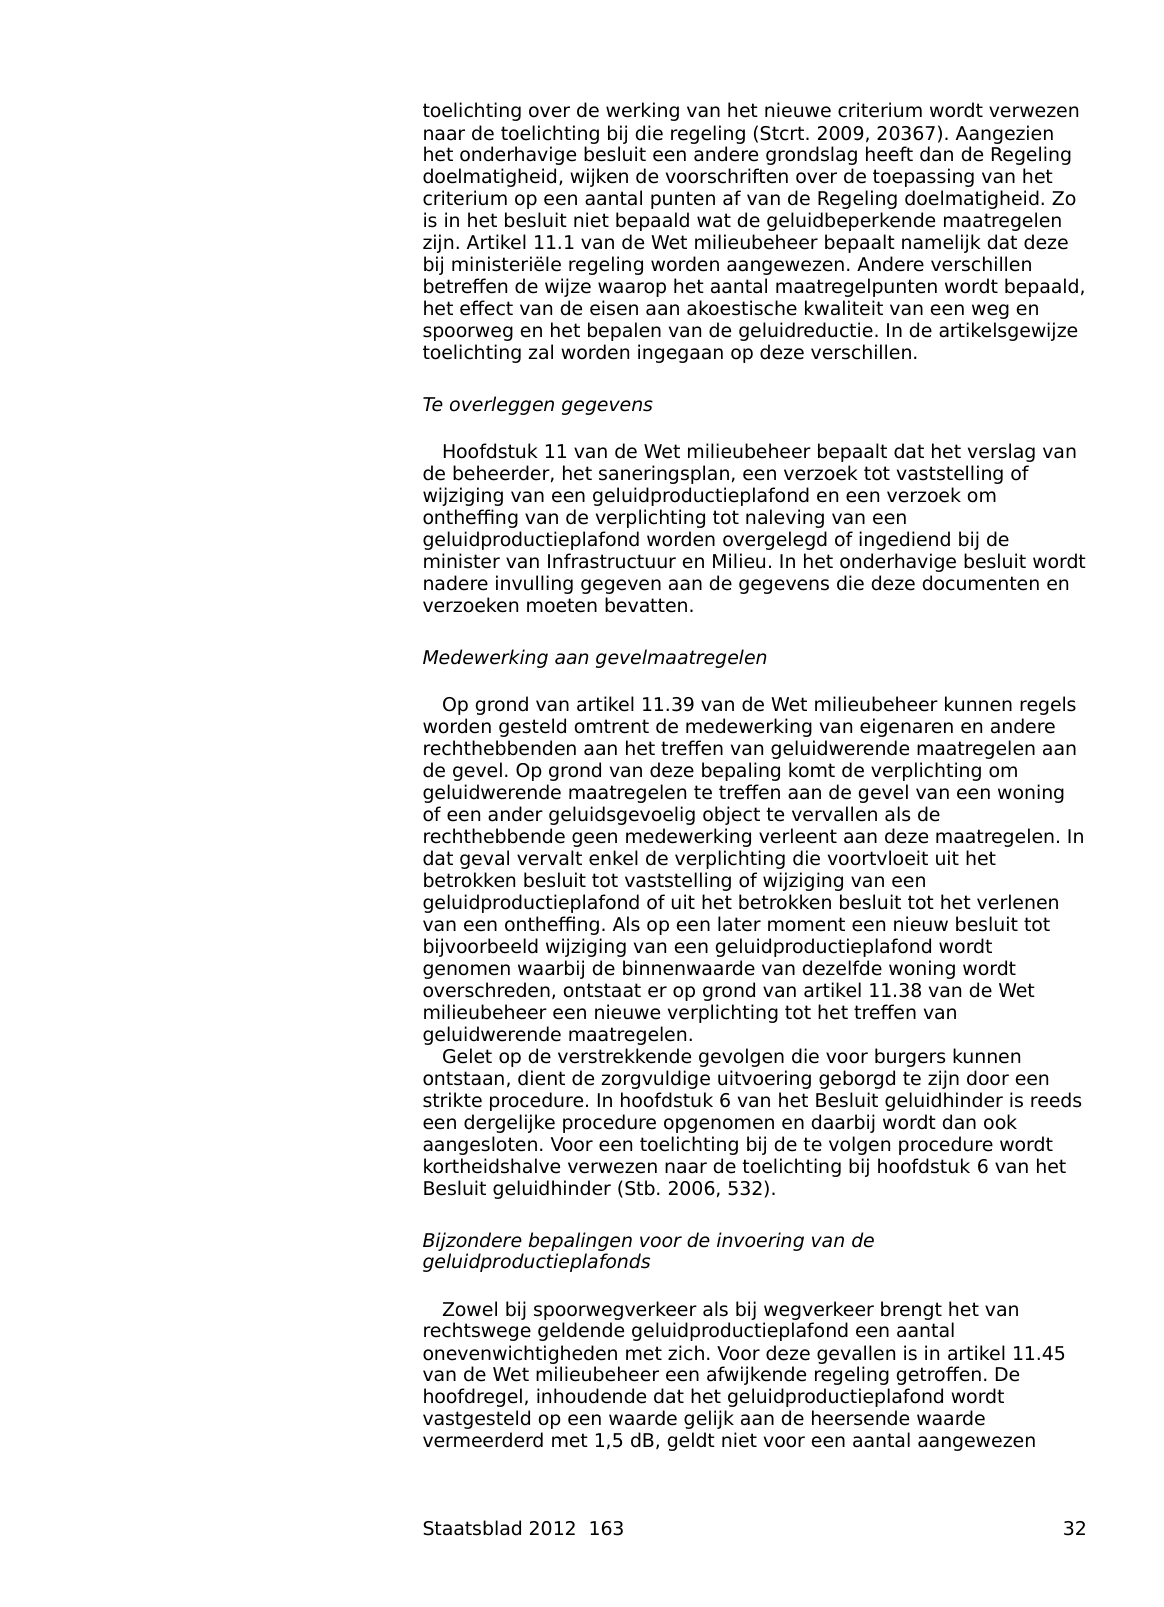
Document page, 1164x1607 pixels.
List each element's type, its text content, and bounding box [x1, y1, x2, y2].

text toelichting over de werking van het nieuwe criterium wordt verwezen naar de toelichting bij die regeling (Stcrt. 2009, 20367). Aangezien het onderhavige besluit een andere grondslag heeft dan de Regeling doelmatigheid, wijken de voorschriften over de toepassing van het criterium op een aantal punten af van de Regeling doelmatigheid. Zo is in het besluit niet bepaald wat de geluidbeperkende maatregelen zijn. Artikel 11.1 van de Wet milieubeheer bepaalt namelijk dat deze bij ministeriële regeling worden aangewezen. Andere verschillen betreffen de wijze waarop het aantal maatregelpunten wordt bepaald, het effect van de eisen aan akoestische kwaliteit van een weg en spoorweg en het bepalen van de geluidreductie. In de artikelsgewijze toelichting zal worden ingegaan op deze verschillen. [422, 100, 1087, 364]
text Op grond van artikel 11.39 van de Wet milieubeheer kunnen regels worden gesteld omtrent de medewerking van eigenaren en andere rechthebbenden aan het treffen van geluidwerende maatregelen aan de gevel. Op grond van deze bepaling komt de verplichting om geluidwerende maatregelen te treffen aan de gevel van een woning of een ander geluidsgevoelig object te vervallen als de rechthebbende geen medewerking verleent aan deze maatregelen. In dat geval vervalt enkel de verplichting die voortvloeit uit het betrokken besluit tot vaststelling of wijziging van een geluidproductieplafond of uit het betrokken besluit tot het verlenen van een ontheffing. Als op een later moment een nieuw besluit tot bijvoorbeeld wijziging van een geluidproductieplafond wordt genomen waarbij de binnenwaarde van dezelfde woning wordt overschreden, ontstaat er op grond van artikel 11.38 van de Wet milieubeheer een nieuwe verplichting tot het treffen van geluidwerende maatregelen. [422, 694, 1087, 1046]
subtitle Bijzondere bepalingen voor de invoering van de geluidproductieplafonds [422, 1229, 1087, 1273]
subtitle Te overleggen gegevens [422, 394, 1087, 416]
text Gelet op de verstrekkende gevolgen die voor burgers kunnen ontstaan, dient de zorgvuldige uitvoering geborgd te zijn door een strikte procedure. In hoofdstuk 6 van het Besluit geluidhinder is reeds een dergelijke procedure opgenomen en daarbij wordt dan ook aangesloten. Voor een toelichting bij de te volgen procedure wordt kortheidshalve verwezen naar de toelichting bij hoofdstuk 6 van het Besluit geluidhinder (Stb. 2006, 532). [422, 1046, 1087, 1199]
subtitle Medewerking aan gevelmaatregelen [422, 647, 1087, 669]
text Zowel bij spoorwegverkeer als bij wegverkeer brengt het van rechtswege geldende geluidproductieplafond een aantal onevenwichtigheden met zich. Voor deze gevallen is in artikel 11.45 van de Wet milieubeheer een afwijkende regeling getroffen. De hoofdregel, inhoudende dat het geluidproductieplafond wordt vastgesteld op een waarde gelijk aan de heersende waarde vermeerderd met 1,5 dB, geldt niet voor een aantal aangewezen [422, 1298, 1087, 1452]
text Hoofdstuk 11 van de Wet milieubeheer bepaalt dat het verslag van de beheerder, het saneringsplan, een verzoek tot vaststelling of wijziging van een geluidproductieplafond en een verzoek om ontheffing van de verplichting tot naleving van een geluidproductieplafond worden overgelegd of ingediend bij de minister van Infrastructuur en Milieu. In het onderhavige besluit wordt nadere invulling gegeven aan de gegevens die deze documenten en verzoeken moeten bevatten. [422, 441, 1087, 617]
